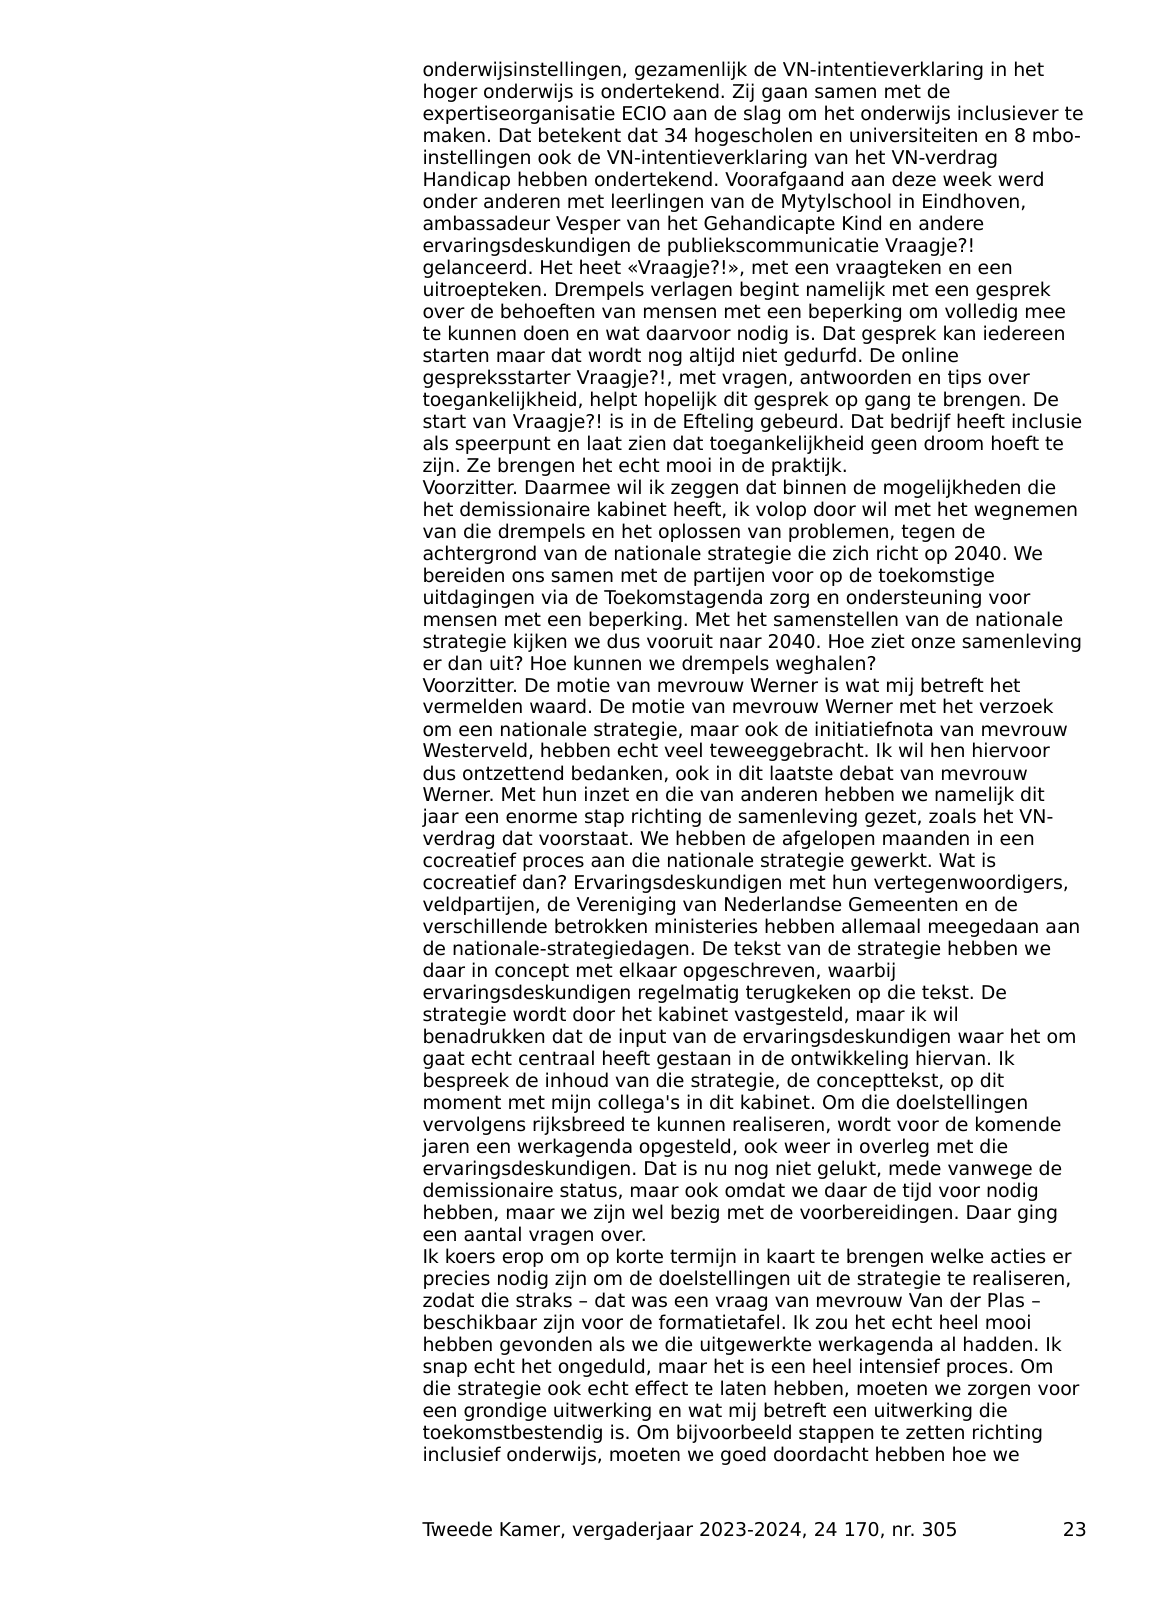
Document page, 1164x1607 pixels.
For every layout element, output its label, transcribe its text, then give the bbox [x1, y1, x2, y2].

text Voorzitter. De motie van mevrouw Werner is wat mij betreft het vermelden waard. De motie van mevrouw Werner met het verzoek om een nationale strategie, maar ook de initiatiefnota van mevrouw Westerveld, hebben echt veel teweeggebracht. Ik wil hen hiervoor dus ontzettend bedanken, ook in dit laatste debat van mevrouw Werner. Met hun inzet en die van anderen hebben we namelijk dit jaar een enorme stap richting de samenleving gezet, zoals het VN-verdrag dat voorstaat. We hebben de afgelopen maanden in een cocreatief proces aan die nationale strategie gewerkt. Wat is cocreatief dan? Ervaringsdeskundigen met hun vertegenwoordigers, veldpartijen, de Vereniging van Nederlandse Gemeenten en de verschillende betrokken ministeries hebben allemaal meegedaan aan de nationale-strategiedagen. De tekst van de strategie hebben we daar in concept met elkaar opgeschreven, waarbij ervaringsdeskundigen regelmatig terugkeken op die tekst. De strategie wordt door het kabinet vastgesteld, maar ik wil benadrukken dat de input van de ervaringsdeskundigen waar het om gaat echt centraal heeft gestaan in de ontwikkeling hiervan. Ik bespreek de inhoud van die strategie, de concepttekst, op dit moment met mijn collega's in dit kabinet. Om die doelstellingen vervolgens rijksbreed te kunnen realiseren, wordt voor de komende jaren een werkagenda opgesteld, ook weer in overleg met die ervaringsdeskundigen. Dat is nu nog niet gelukt, mede vanwege de demissionaire status, maar ook omdat we daar de tijd voor nodig hebben, maar we zijn wel bezig met de voorbereidingen. Daar ging een aantal vragen over. [422, 674, 1087, 1246]
text onderwijsinstellingen, gezamenlijk de VN-intentieverklaring in het hoger onderwijs is ondertekend. Zij gaan samen met de expertiseorganisatie ECIO aan de slag om het onderwijs inclusiever te maken. Dat betekent dat 34 hogescholen en universiteiten en 8 mbo-instellingen ook de VN-intentieverklaring van het VN-verdrag Handicap hebben ondertekend. Voorafgaand aan deze week werd onder anderen met leerlingen van de Mytylschool in Eindhoven, ambassadeur Vesper van het Gehandicapte Kind en andere ervaringsdeskundigen de publiekscommunicatie Vraagje?! gelanceerd. Het heet «Vraagje?!», met een vraagteken en een uitroepteken. Drempels verlagen begint namelijk met een gesprek over de behoeften van mensen met een beperking om volledig mee te kunnen doen en wat daarvoor nodig is. Dat gesprek kan iedereen starten maar dat wordt nog altijd niet gedurfd. De online gespreksstarter Vraagje?!, met vragen, antwoorden en tips over toegankelijkheid, helpt hopelijk dit gesprek op gang te brengen. De start van Vraagje?! is in de Efteling gebeurd. Dat bedrijf heeft inclusie als speerpunt en laat zien dat toegankelijkheid geen droom hoeft te zijn. Ze brengen het echt mooi in de praktijk. [422, 59, 1087, 477]
text Ik koers erop om op korte termijn in kaart te brengen welke acties er precies nodig zijn om de doelstellingen uit de strategie te realiseren, zodat die straks – dat was een vraag van mevrouw Van der Plas – beschikbaar zijn voor de formatietafel. Ik zou het echt heel mooi hebben gevonden als we die uitgewerkte werkagenda al hadden. Ik snap echt het ongeduld, maar het is een heel intensief proces. Om die strategie ook echt effect te laten hebben, moeten we zorgen voor een grondige uitwerking en wat mij betreft een uitwerking die toekomstbestendig is. Om bijvoorbeeld stappen te zetten richting inclusief onderwijs, moeten we goed doordacht hebben hoe we [422, 1246, 1087, 1466]
text Voorzitter. Daarmee wil ik zeggen dat binnen de mogelijkheden die het demissionaire kabinet heeft, ik volop door wil met het wegnemen van die drempels en het oplossen van problemen, tegen de achtergrond van de nationale strategie die zich richt op 2040. We bereiden ons samen met de partijen voor op de toekomstige uitdagingen via de Toekomstagenda zorg en ondersteuning voor mensen met een beperking. Met het samenstellen van de nationale strategie kijken we dus vooruit naar 2040. Hoe ziet onze samenleving er dan uit? Hoe kunnen we drempels weghalen? [422, 477, 1087, 674]
